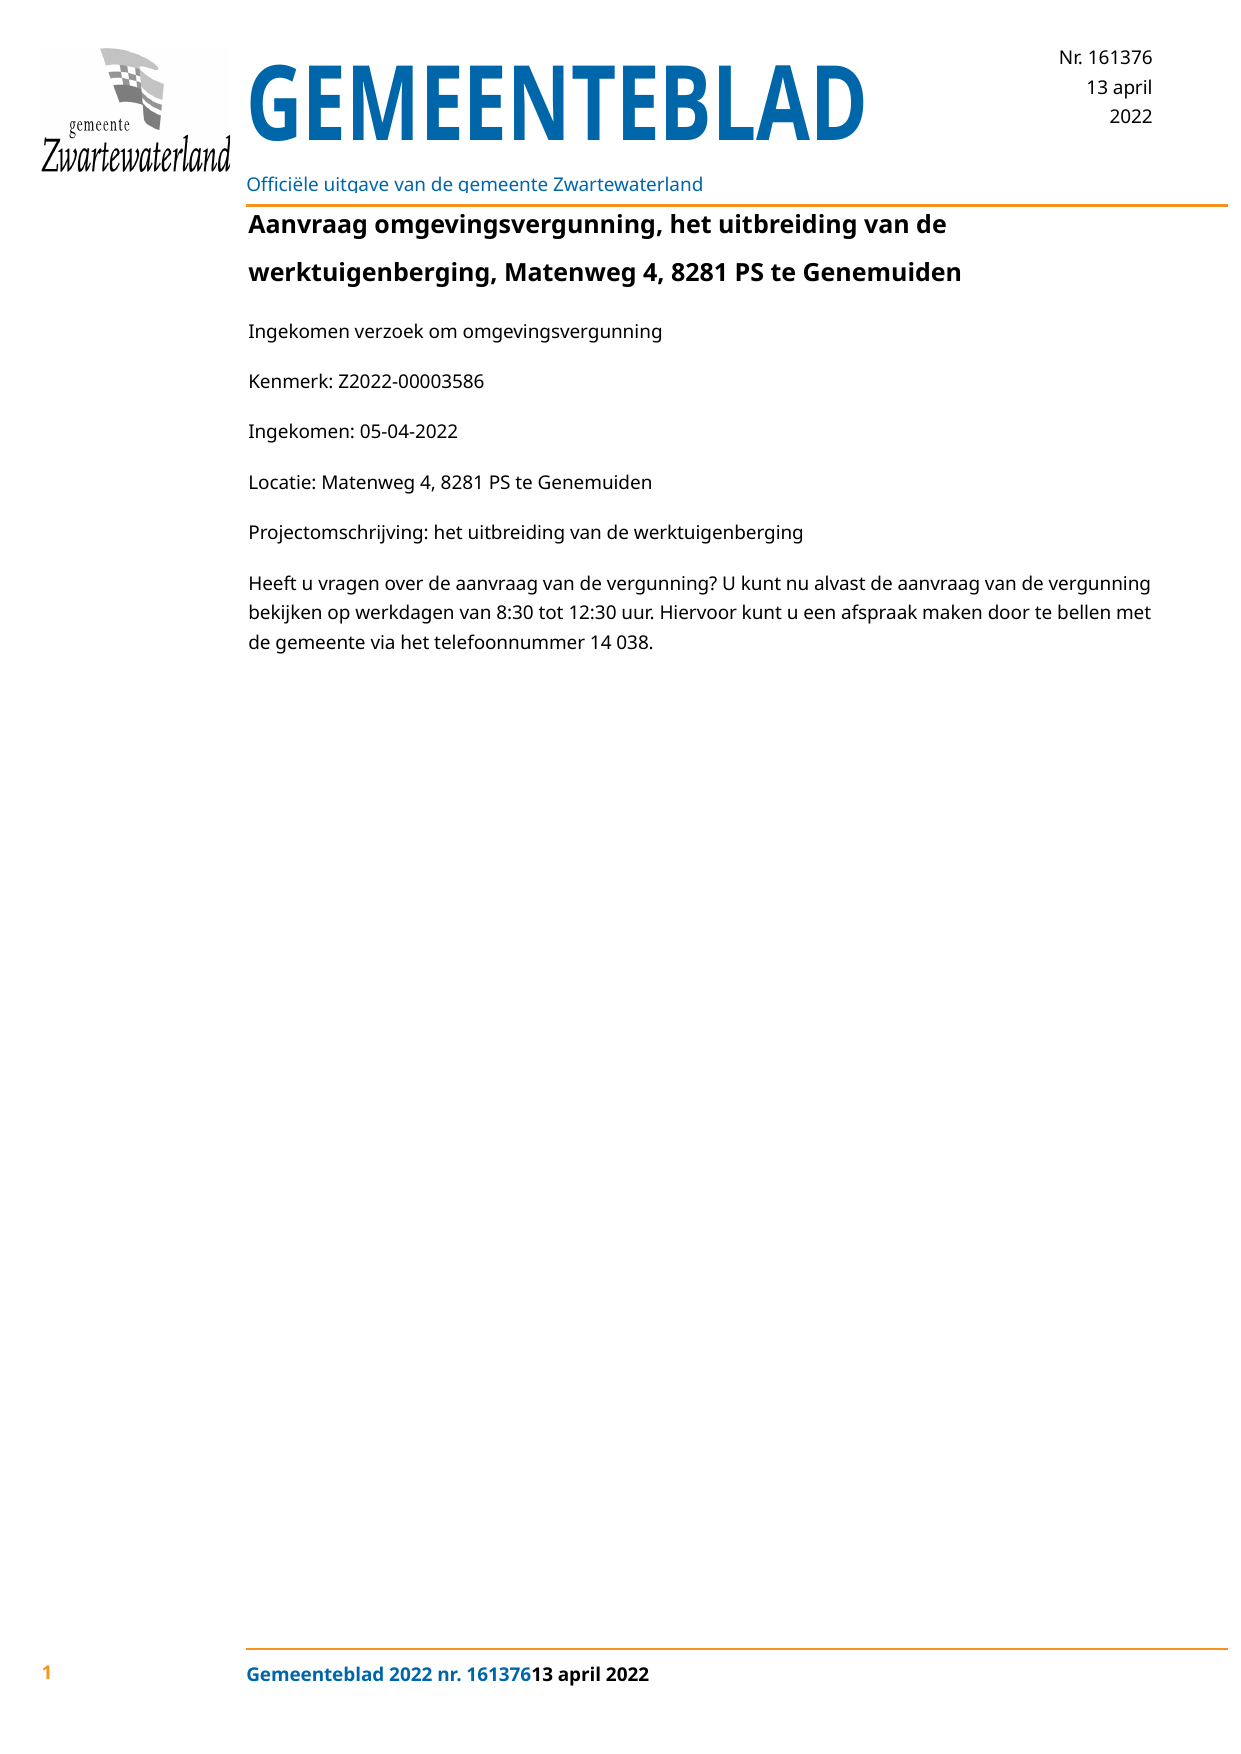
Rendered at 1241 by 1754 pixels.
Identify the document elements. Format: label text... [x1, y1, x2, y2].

text Ingekomen: 05-04-2022 [248, 419, 1152, 444]
text Locatie: Matenweg 4, 8281 PS te Genemuiden [248, 469, 1152, 495]
text Ingekomen verzoek om omgevingsvergunning [248, 318, 1152, 344]
text Kenmerk: Z2022-00003586 [248, 368, 1152, 394]
text Aanvraag omgevingsvergunning, het uitbreiding van de werktuigenberging, Matenweg 4, 8281 PS te Genemuiden [248, 207, 1152, 288]
picture [41, 47, 231, 172]
text Heeft u vragen over de aanvraag van de vergunning? U kunt nu alvast de aanvraag van de vergunning bekijken op werkdagen van 8:30 tot 12:30 uur. Hiervoor kunt u een afspraak maken door te bellen met de gemeente via het telefoonnummer 14 038. [248, 570, 1152, 655]
text Projectomschrijving: het uitbreiding van de werktuigenberging [248, 519, 1152, 545]
